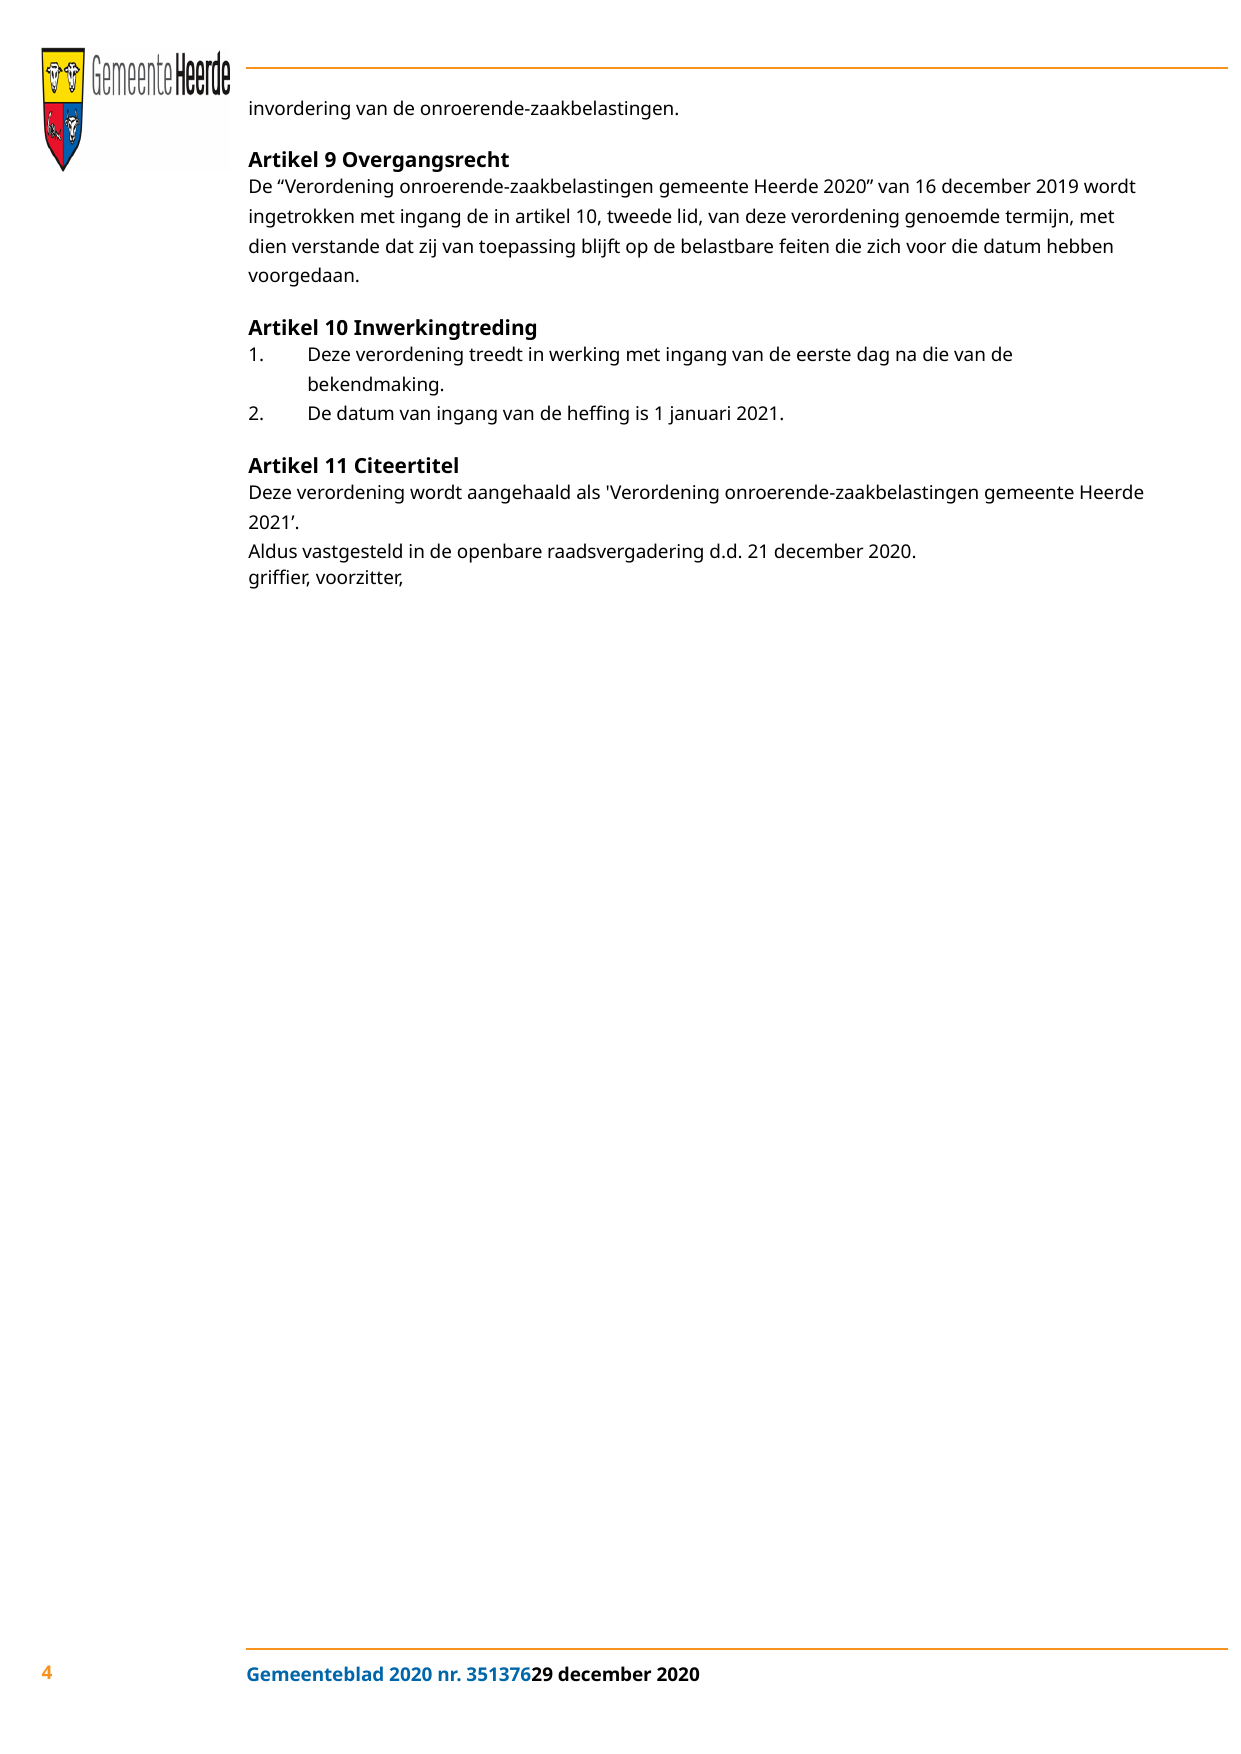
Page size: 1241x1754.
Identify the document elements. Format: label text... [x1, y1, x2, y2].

text Artikel 11 Citeertitel [248, 451, 1152, 479]
text De “Verordening onroerende-zaakbelastingen gemeente Heerde 2020” van 16 december 2019 wordt ingetrokken met ingang de in artikel 10, tweede lid, van deze verordening genoemde termijn, met dien verstande dat zij van toepassing blijft op de belastbare feiten die zich voor die datum hebben voorgedaan. [248, 174, 1152, 288]
picture [41, 47, 231, 172]
text invordering van de onroerende-zaakbelastingen. [248, 95, 1152, 121]
text Deze verordening wordt aangehaald als 'Verordening onroerende-zaakbelastingen gemeente Heerde 2021’. [248, 479, 1152, 534]
list De datum van ingang van de heffing is 1 januari 2021. [248, 400, 1152, 426]
list Deze verordening treedt in werking met ingang van de eerste dag na die van de bekendmaking. [248, 341, 1152, 397]
text Aldus vastgesteld in de openbare raadsvergadering d.d. 21 december 2020. [248, 538, 1152, 564]
text Artikel 9 Overgangsrecht [248, 145, 1152, 174]
text Artikel 10 Inwerkingtreding [248, 313, 1152, 341]
text griffier, voorzitter, [248, 564, 1152, 590]
